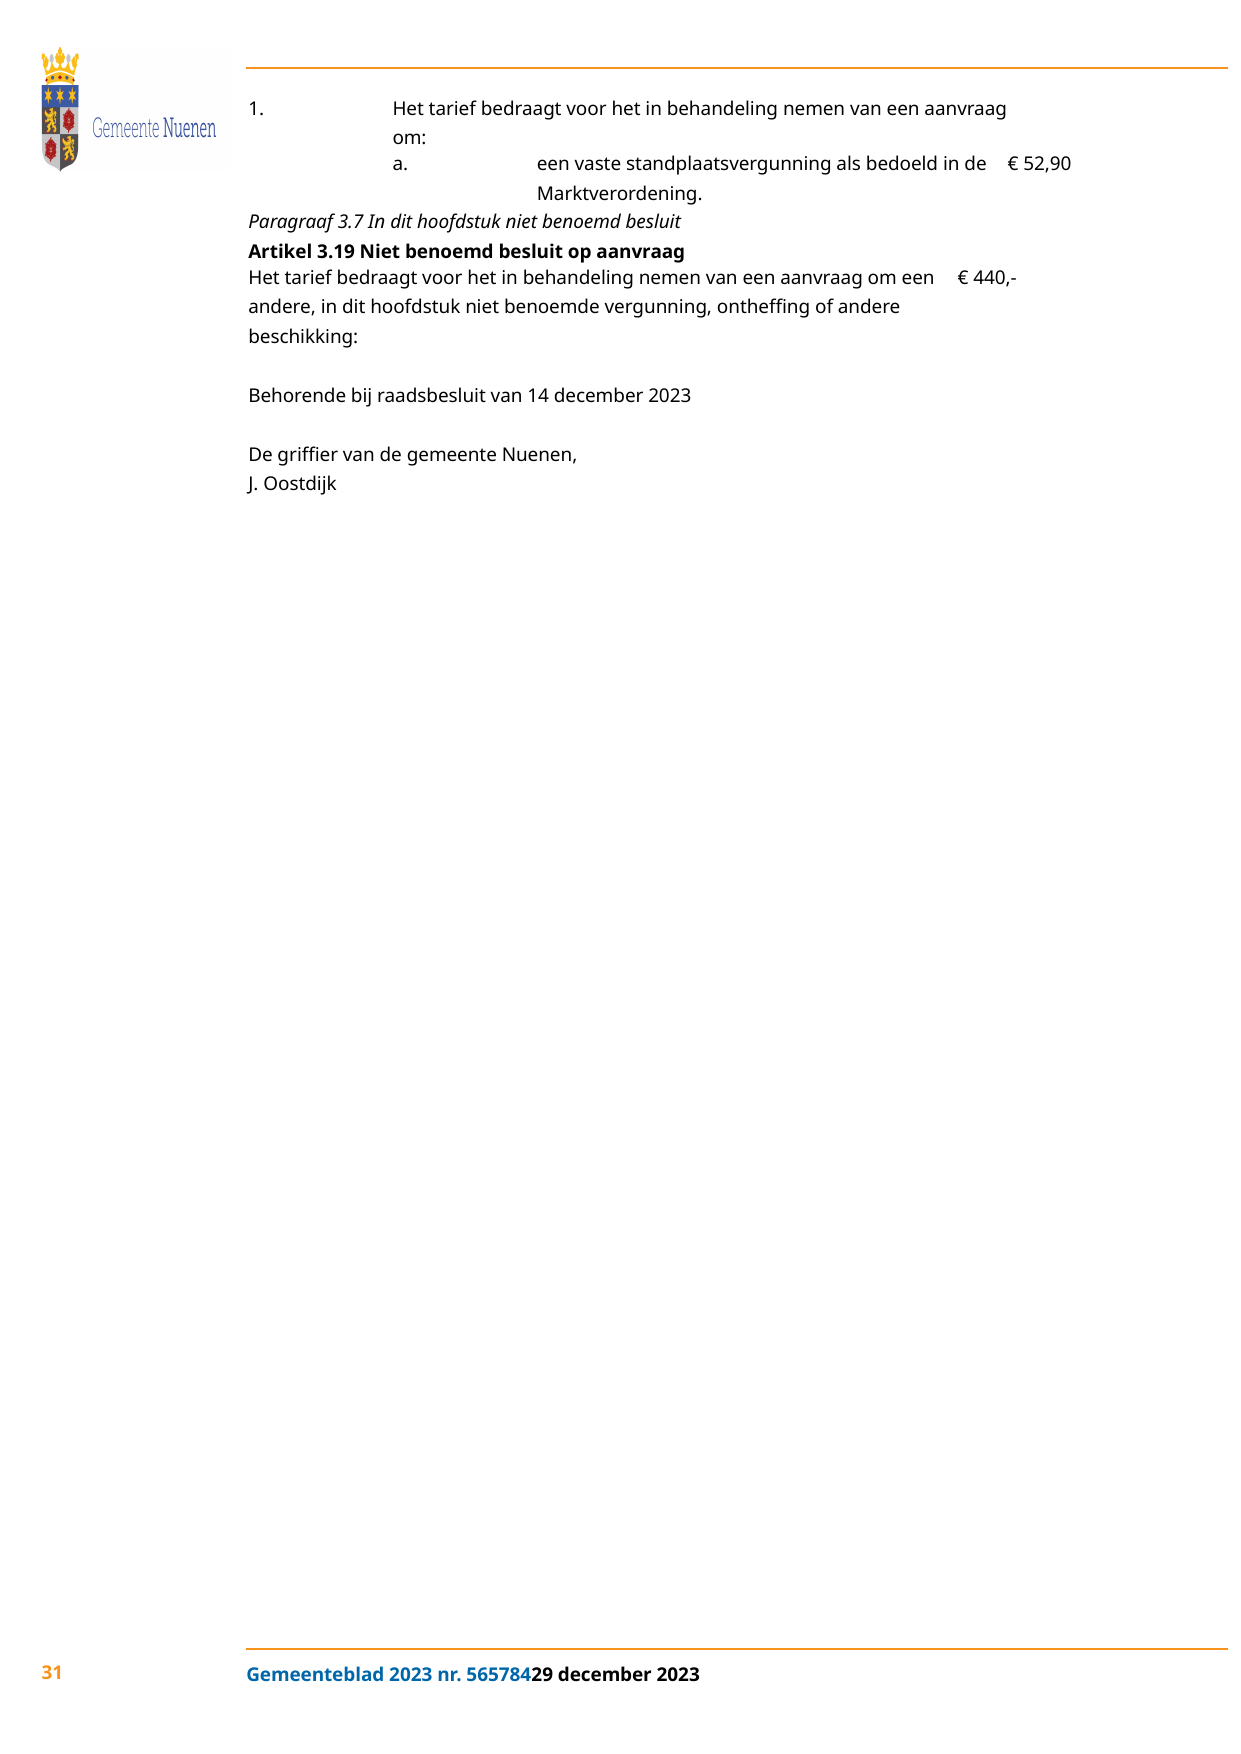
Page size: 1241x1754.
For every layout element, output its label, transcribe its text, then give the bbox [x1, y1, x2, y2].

table_cell 1. [248, 95, 392, 150]
table_cell Het tarief bedraagt voor het in behandeling nemen van een aanvraag om een andere, in dit hoofdstuk niet benoemde vergunning, ontheffing of andere beschikking: [248, 264, 957, 349]
table_cell € 440,- [958, 264, 1152, 349]
table_cell € 52,90 [1007, 150, 1152, 205]
text De griffier van de gemeente Nuenen, [248, 441, 1152, 467]
table_header [958, 238, 1152, 264]
table_cell Het tarief bedraagt voor het in behandeling nemen van een aanvraag om: [392, 95, 1007, 150]
text Behorende bij raadsbesluit van 14 december 2023 [248, 382, 1152, 407]
picture [41, 47, 231, 172]
table_header Artikel 3.19 Niet benoemd besluit op aanvraag [248, 238, 957, 264]
table_cell a. [392, 150, 537, 205]
text Paragraaf 3.7 In dit hoofdstuk niet benoemd besluit [248, 209, 1152, 234]
table_cell [1007, 95, 1152, 150]
table_cell [248, 150, 392, 205]
text J. Oostdijk [248, 471, 1152, 496]
table_cell een vaste standplaatsvergunning als bedoeld in de Marktverordening. [537, 150, 1007, 205]
